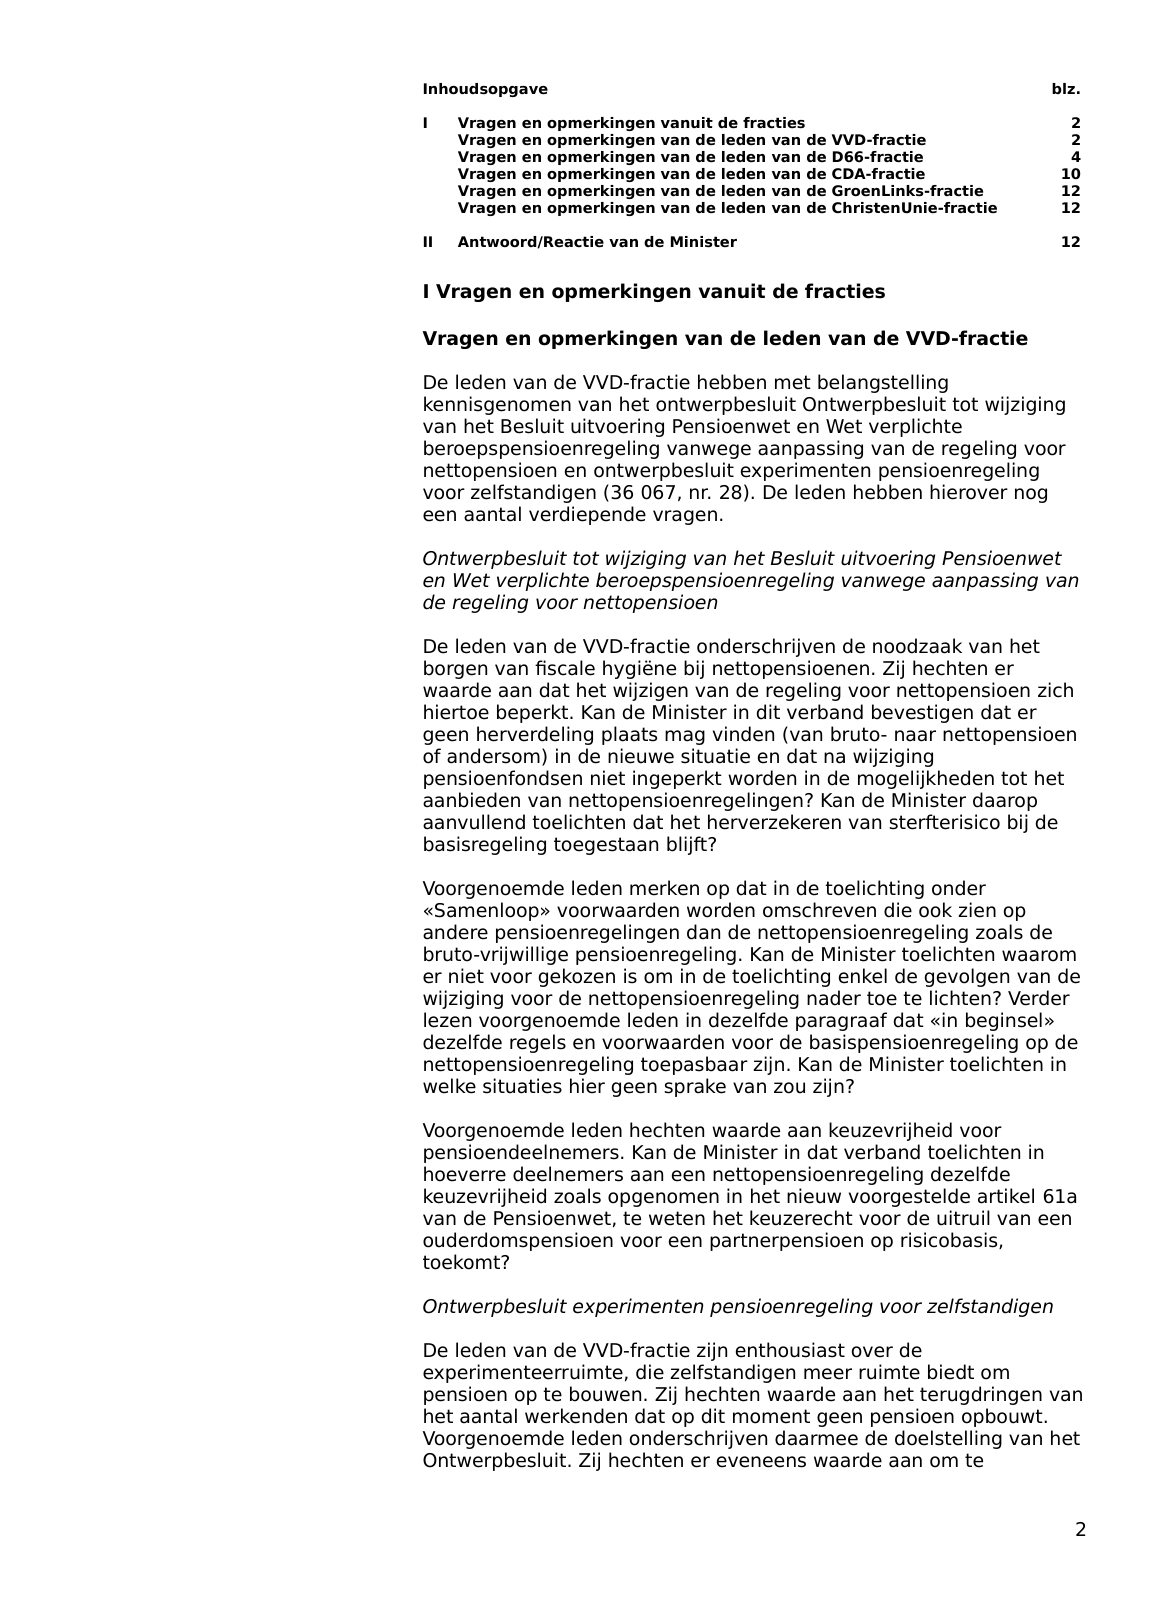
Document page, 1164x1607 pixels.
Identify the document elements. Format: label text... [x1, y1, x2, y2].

table_cell [1028, 98, 1087, 115]
table_cell 4 [1028, 149, 1087, 166]
table_cell Antwoord/Reactie van de Minister [452, 234, 1028, 251]
text De leden van de VVD-fractie onderschrijven de noodzaak van het borgen van fiscale hygiëne bij nettopensioenen. Zij hechten er waarde aan dat het wijzigen van de regeling voor nettopensioen zich hiertoe beperkt. Kan de Minister in dit verband bevestigen dat er geen herverdeling plaats mag vinden (van bruto- naar nettopensioen of andersom) in de nieuwe situatie en dat na wijziging pensioenfondsen niet ingeperkt worden in de mogelijkheden tot het aanbieden van nettopensioenregelingen? Kan de Minister daarop aanvullend toelichten dat het herverzekeren van sterfterisico bij de basisregeling toegestaan blijft? [422, 636, 1087, 856]
table_cell 2 [1028, 132, 1087, 149]
table_cell [422, 217, 452, 234]
table_cell [422, 132, 452, 149]
subtitle Ontwerpbesluit experimenten pensioenregeling voor zelfstandigen [422, 1296, 1087, 1318]
table_cell Vragen en opmerkingen van de leden van de D66-fractie [452, 149, 1028, 166]
text Voorgenoemde leden hechten waarde aan keuzevrijheid voor pensioendeelnemers. Kan de Minister in dat verband toelichten in hoeverre deelnemers aan een nettopensioenregeling dezelfde keuzevrijheid zoals opgenomen in het nieuw voorgestelde artikel 61a van de Pensioenwet, te weten het keuzerecht voor de uitruil van een ouderdomspensioen voor een partnerpensioen op risicobasis, toekomt? [422, 1120, 1087, 1274]
text De leden van de VVD-fractie hebben met belangstelling kennisgenomen van het ontwerpbesluit Ontwerpbesluit tot wijziging van het Besluit uitvoering Pensioenwet en Wet verplichte beroepspensioenregeling vanwege aanpassing van de regeling voor nettopensioen en ontwerpbesluit experimenten pensioenregeling voor zelfstandigen (36 067, nr. 28). De leden hebben hierover nog een aantal verdiepende vragen. [422, 372, 1087, 526]
subtitle Vragen en opmerkingen van de leden van de VVD-fractie [422, 328, 1087, 350]
table_cell [422, 166, 452, 183]
table_cell Vragen en opmerkingen vanuit de fracties [452, 115, 1028, 132]
table_cell [422, 98, 452, 115]
table_cell [1028, 217, 1087, 234]
table_cell 2 [1028, 115, 1087, 132]
table_cell 12 [1028, 200, 1087, 217]
table_cell I [422, 115, 452, 132]
table_cell II [422, 234, 452, 251]
table_cell [452, 217, 1028, 234]
table_header Inhoudsopgave [422, 81, 1028, 98]
subtitle I Vragen en opmerkingen vanuit de fracties [422, 281, 1087, 303]
table_cell Vragen en opmerkingen van de leden van de CDA-fractie [452, 166, 1028, 183]
table_cell Vragen en opmerkingen van de leden van de GroenLinks-fractie [452, 183, 1028, 200]
table_header blz. [1028, 81, 1087, 98]
text De leden van de VVD-fractie zijn enthousiast over de experimenteerruimte, die zelfstandigen meer ruimte biedt om pensioen op te bouwen. Zij hechten waarde aan het terugdringen van het aantal werkenden dat op dit moment geen pensioen opbouwt. Voorgenoemde leden onderschrijven daarmee de doelstelling van het Ontwerpbesluit. Zij hechten er eveneens waarde aan om te [422, 1340, 1087, 1472]
table_cell 12 [1028, 234, 1087, 251]
table_cell [422, 200, 452, 217]
table_cell Vragen en opmerkingen van de leden van de ChristenUnie-fractie [452, 200, 1028, 217]
table_cell [422, 149, 452, 166]
table_cell 10 [1028, 166, 1087, 183]
table_cell Vragen en opmerkingen van de leden van de VVD-fractie [452, 132, 1028, 149]
table_cell [422, 183, 452, 200]
table_cell [452, 98, 1028, 115]
text Voorgenoemde leden merken op dat in de toelichting onder «Samenloop» voorwaarden worden omschreven die ook zien op andere pensioenregelingen dan de nettopensioenregeling zoals de bruto-vrijwillige pensioenregeling. Kan de Minister toelichten waarom er niet voor gekozen is om in de toelichting enkel de gevolgen van de wijziging voor de nettopensioenregeling nader toe te lichten? Verder lezen voorgenoemde leden in dezelfde paragraaf dat «in beginsel» dezelfde regels en voorwaarden voor de basispensioenregeling op de nettopensioenregeling toepasbaar zijn. Kan de Minister toelichten in welke situaties hier geen sprake van zou zijn? [422, 878, 1087, 1098]
table_cell 12 [1028, 183, 1087, 200]
subtitle Ontwerpbesluit tot wijziging van het Besluit uitvoering Pensioenwet en Wet verplichte beroepspensioenregeling vanwege aanpassing van de regeling voor nettopensioen [422, 548, 1087, 614]
